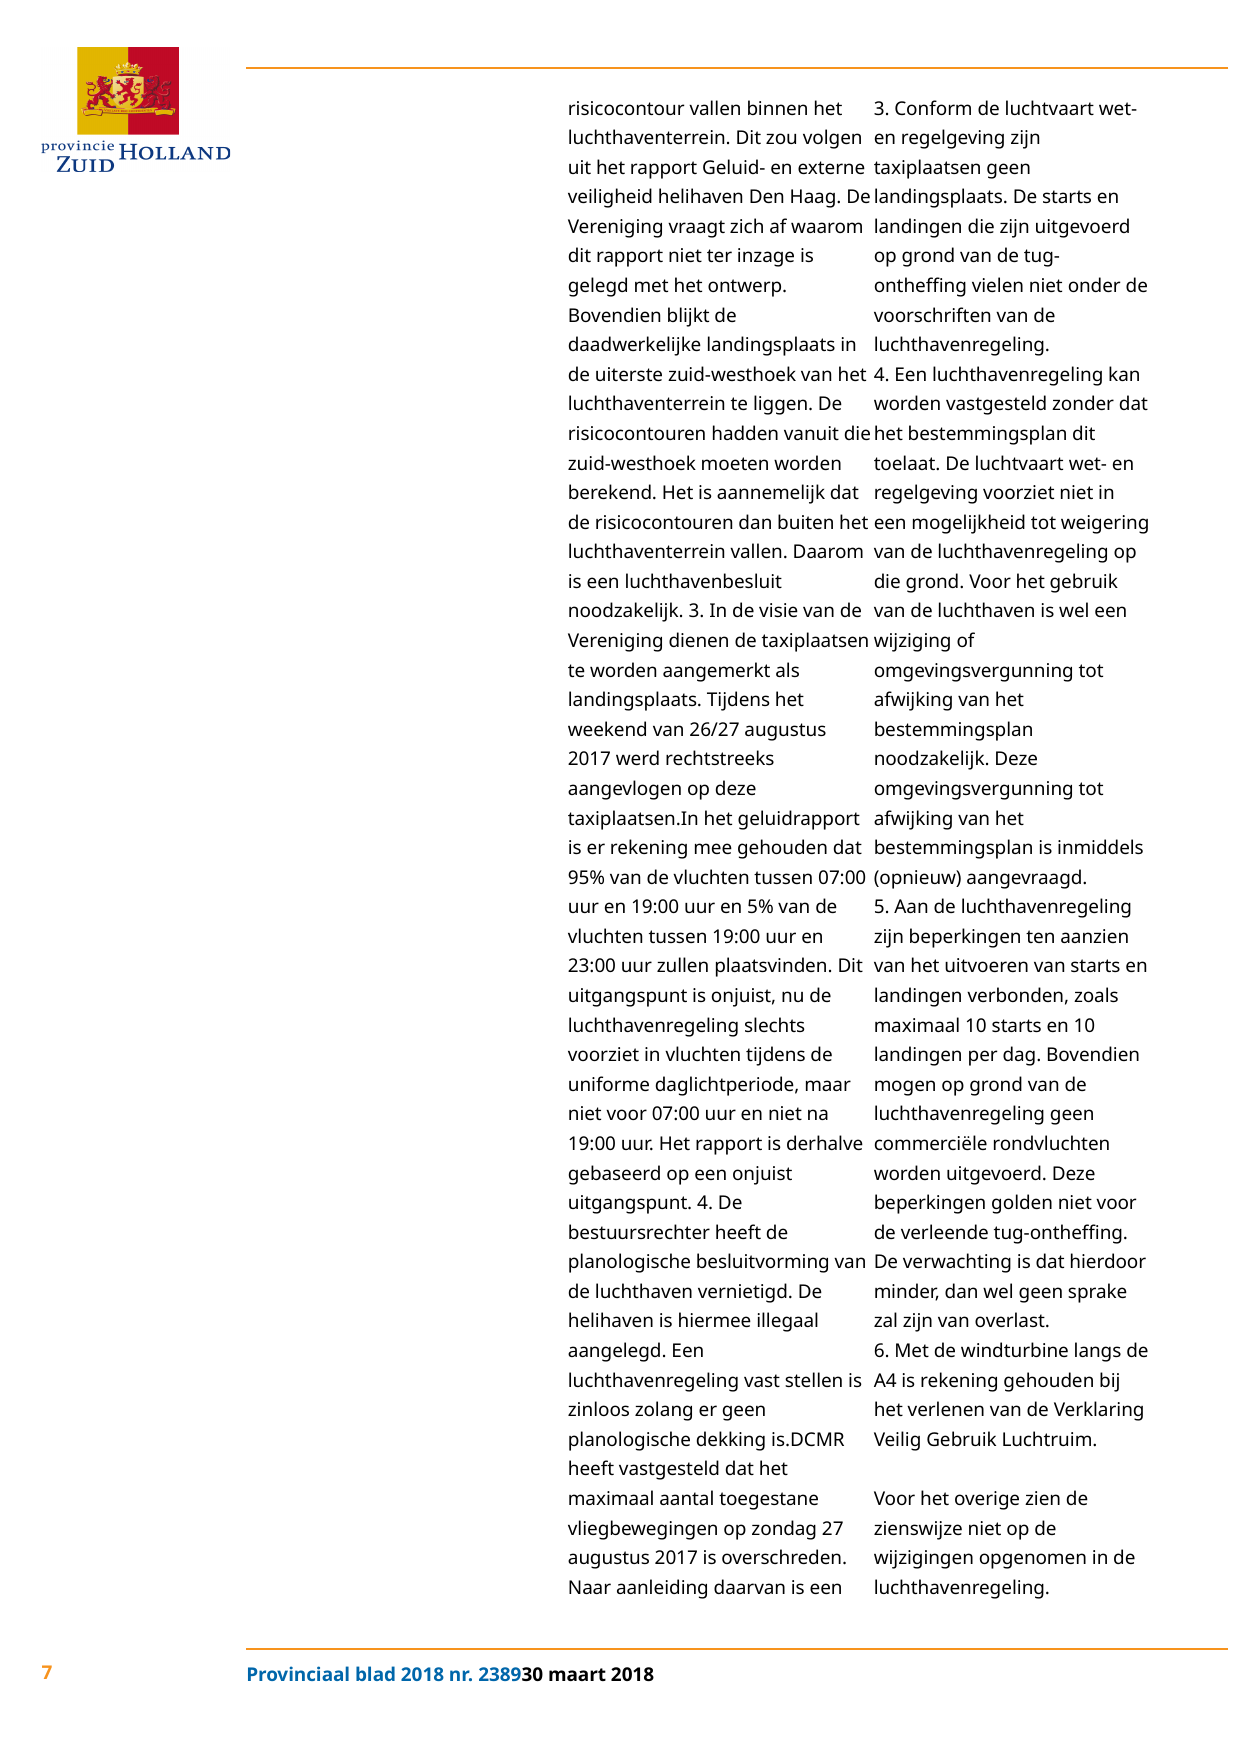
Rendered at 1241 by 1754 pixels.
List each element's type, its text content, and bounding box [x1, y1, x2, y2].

table_cell 3. Conform de luchtvaart wet- en regelgeving zijn taxiplaatsen geen landingsplaats. De starts en landingen die zijn uitgevoerd op grond van de tug-ontheffing vielen niet onder de voorschriften van de luchthavenregeling. 4. Een luchthavenregeling kan worden vastgesteld zonder dat het bestemmingsplan dit toelaat. De luchtvaart wet- en regelgeving voorziet niet in een mogelijkheid tot weigering van de luchthavenregeling op die grond. Voor het gebruik van de luchthaven is wel een wijziging of omgevingsvergunning tot afwijking van het bestemmingsplan noodzakelijk. Deze omgevingsvergunning tot afwijking van het bestemmingsplan is inmiddels (opnieuw) aangevraagd. 5. Aan de luchthavenregeling zijn beperkingen ten aanzien van het uitvoeren van starts en landingen verbonden, zoals maximaal 10 starts en 10 landingen per dag. Bovendien mogen op grond van de luchthavenregeling geen commerciële rondvluchten worden uitgevoerd. Deze beperkingen golden niet voor de verleende tug-ontheffing. De verwachting is dat hierdoor minder, dan wel geen sprake zal zijn van overlast. 6. Met de windturbine langs de A4 is rekening gehouden bij het verlenen van de Verklaring Veilig Gebruik Luchtruim. Voor het overige zien de zienswijze niet op de wijzigingen opgenomen in de luchthavenregeling. [874, 95, 1152, 1600]
table_cell [248, 95, 408, 1600]
table_cell risicocontour vallen binnen het luchthaventerrein. Dit zou volgen uit het rapport Geluid- en externe veiligheid helihaven Den Haag. De Vereniging vraagt zich af waarom dit rapport niet ter inzage is gelegd met het ontwerp. Bovendien blijkt de daadwerkelijke landingsplaats in de uiterste zuid-westhoek van het luchthaventerrein te liggen. De risicocontouren hadden vanuit die zuid-westhoek moeten worden berekend. Het is aannemelijk dat de risicocontouren dan buiten het luchthaventerrein vallen. Daarom is een luchthavenbesluit noodzakelijk. 3. In de visie van de Vereniging dienen de taxiplaatsen te worden aangemerkt als landingsplaats. Tijdens het weekend van 26/27 augustus 2017 werd rechtstreeks aangevlogen op deze taxiplaatsen.In het geluidrapport is er rekening mee gehouden dat 95% van de vluchten tussen 07:00 uur en 19:00 uur en 5% van de vluchten tussen 19:00 uur en 23:00 uur zullen plaatsvinden. Dit uitgangspunt is onjuist, nu de luchthavenregeling slechts voorziet in vluchten tijdens de uniforme daglichtperiode, maar niet voor 07:00 uur en niet na 19:00 uur. Het rapport is derhalve gebaseerd op een onjuist uitgangspunt. 4. De bestuursrechter heeft de planologische besluitvorming van de luchthaven vernietigd. De helihaven is hiermee illegaal aangelegd. Een luchthavenregeling vast stellen is zinloos zolang er geen planologische dekking is.DCMR heeft vastgesteld dat het maximaal aantal toegestane vliegbewegingen op zondag 27 augustus 2017 is overschreden. Naar aanleiding daarvan is een [568, 95, 873, 1600]
picture [41, 47, 231, 172]
table_cell [408, 95, 568, 1600]
